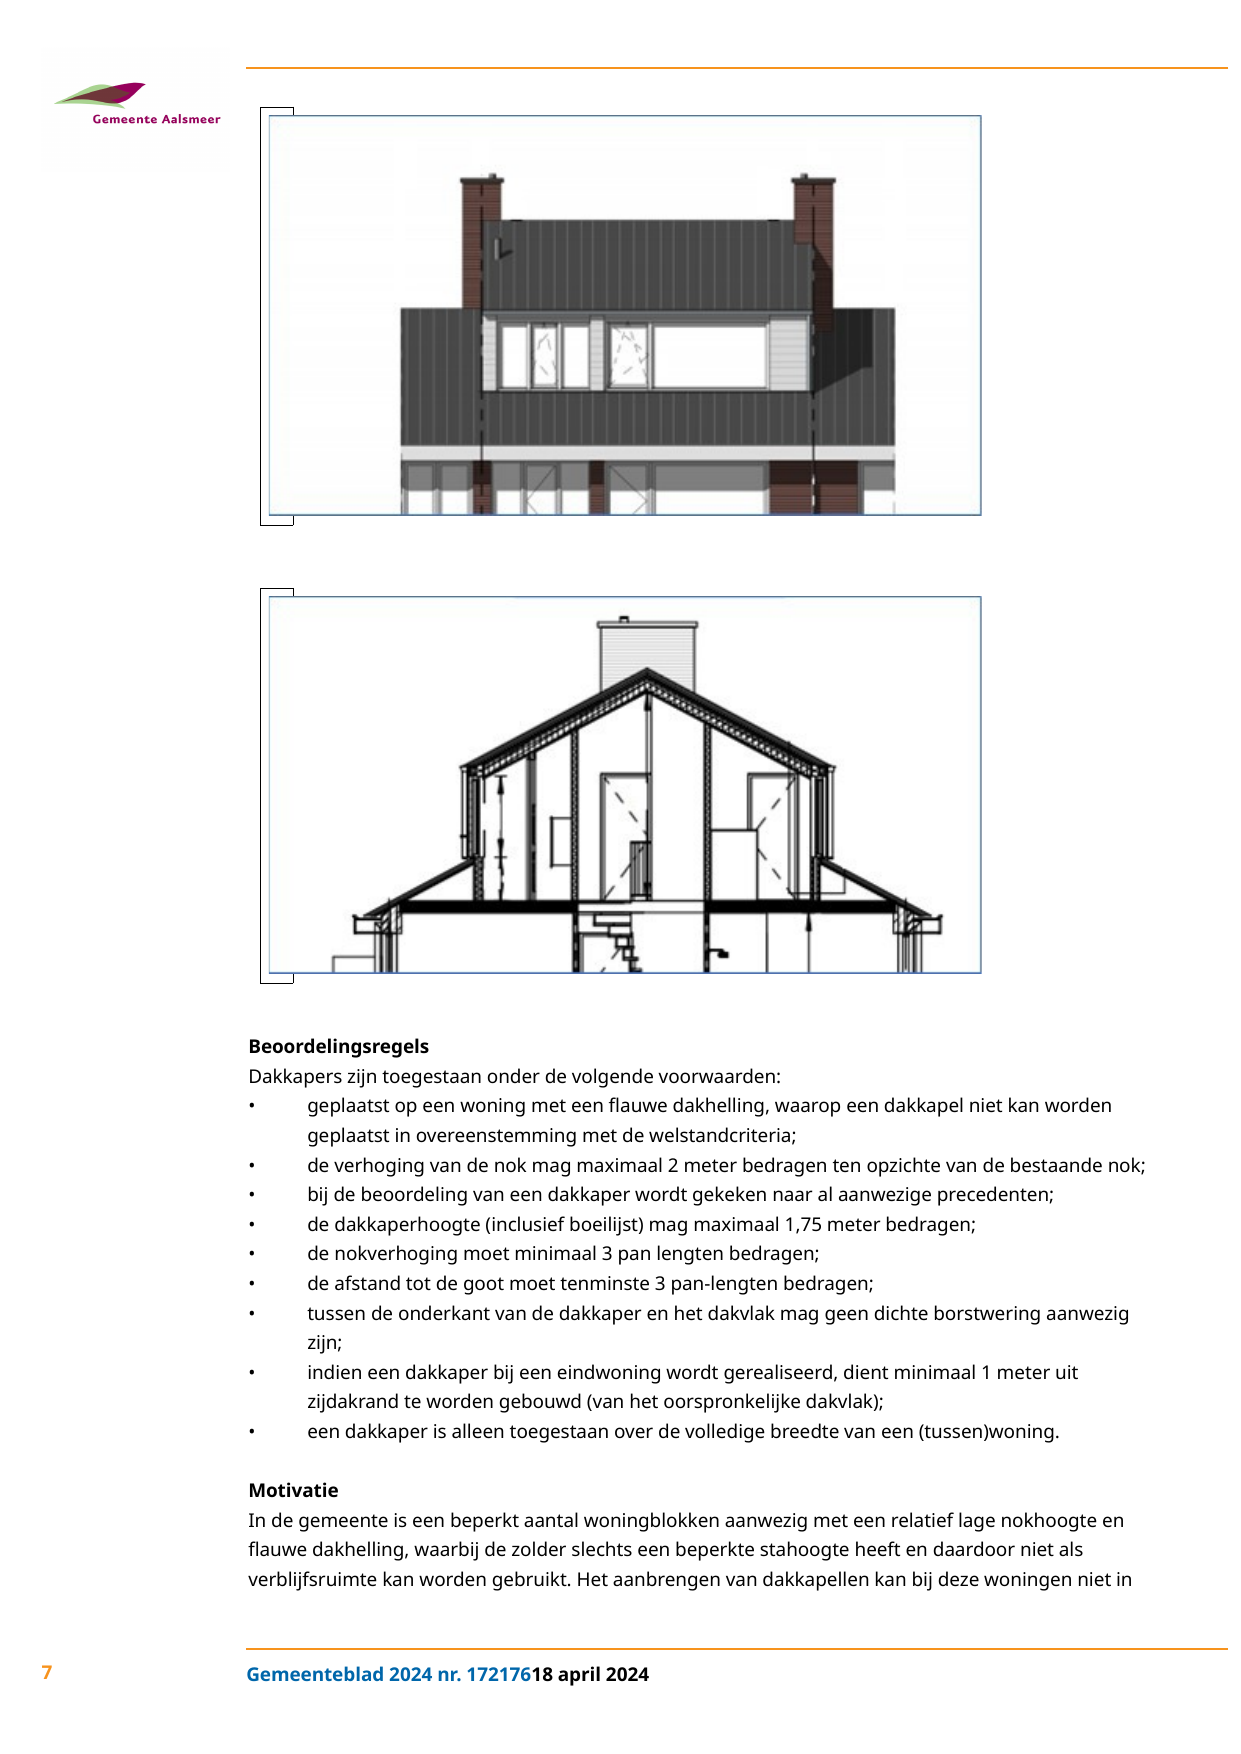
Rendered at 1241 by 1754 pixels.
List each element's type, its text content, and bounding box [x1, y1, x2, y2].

picture [268, 596, 982, 974]
list de afstand tot de goot moet tenminste 3 pan-lengten bedragen; [248, 1270, 1152, 1296]
text In de gemeente is een beperkt aantal woningblokken aanwezig met een relatief lage nokhoogte en flauwe dakhelling, waarbij de zolder slechts een beperkte stahoogte heeft en daardoor niet als verblijfsruimte kan worden gebruikt. Het aanbrengen van dakkapellen kan bij deze woningen niet in [248, 1507, 1152, 1592]
picture [268, 115, 982, 516]
list de verhoging van de nok mag maximaal 2 meter bedragen ten opzichte van de bestaande nok; [248, 1152, 1152, 1177]
list indien een dakkaper bij een eindwoning wordt gerealiseerd, dient minimaal 1 meter uit zijdakrand te worden gebouwd (van het oorspronkelijke dakvlak); [248, 1359, 1152, 1414]
text Beoordelingsregels [248, 1033, 1152, 1059]
list de dakkaperhoogte (inclusief boeilijst) mag maximaal 1,75 meter bedragen; [248, 1211, 1152, 1237]
picture [41, 47, 231, 172]
list tussen de onderkant van de dakkaper en het dakvlak mag geen dichte borstwering aanwezig zijn; [248, 1300, 1152, 1355]
list de nokverhoging moet minimaal 3 pan lengten bedragen; [248, 1241, 1152, 1266]
text Dakkapers zijn toegestaan onder de volgende voorwaarden: [248, 1063, 1152, 1089]
text Motivatie [248, 1477, 1152, 1503]
list bij de beoordeling van een dakkaper wordt gekeken naar al aanwezige precedenten; [248, 1181, 1152, 1207]
list een dakkaper is alleen toegestaan over de volledige breedte van een (tussen)woning. [248, 1418, 1152, 1444]
list geplaatst op een woning met een flauwe dakhelling, waarop een dakkapel niet kan worden geplaatst in overeenstemming met de welstandcriteria; [248, 1093, 1152, 1148]
